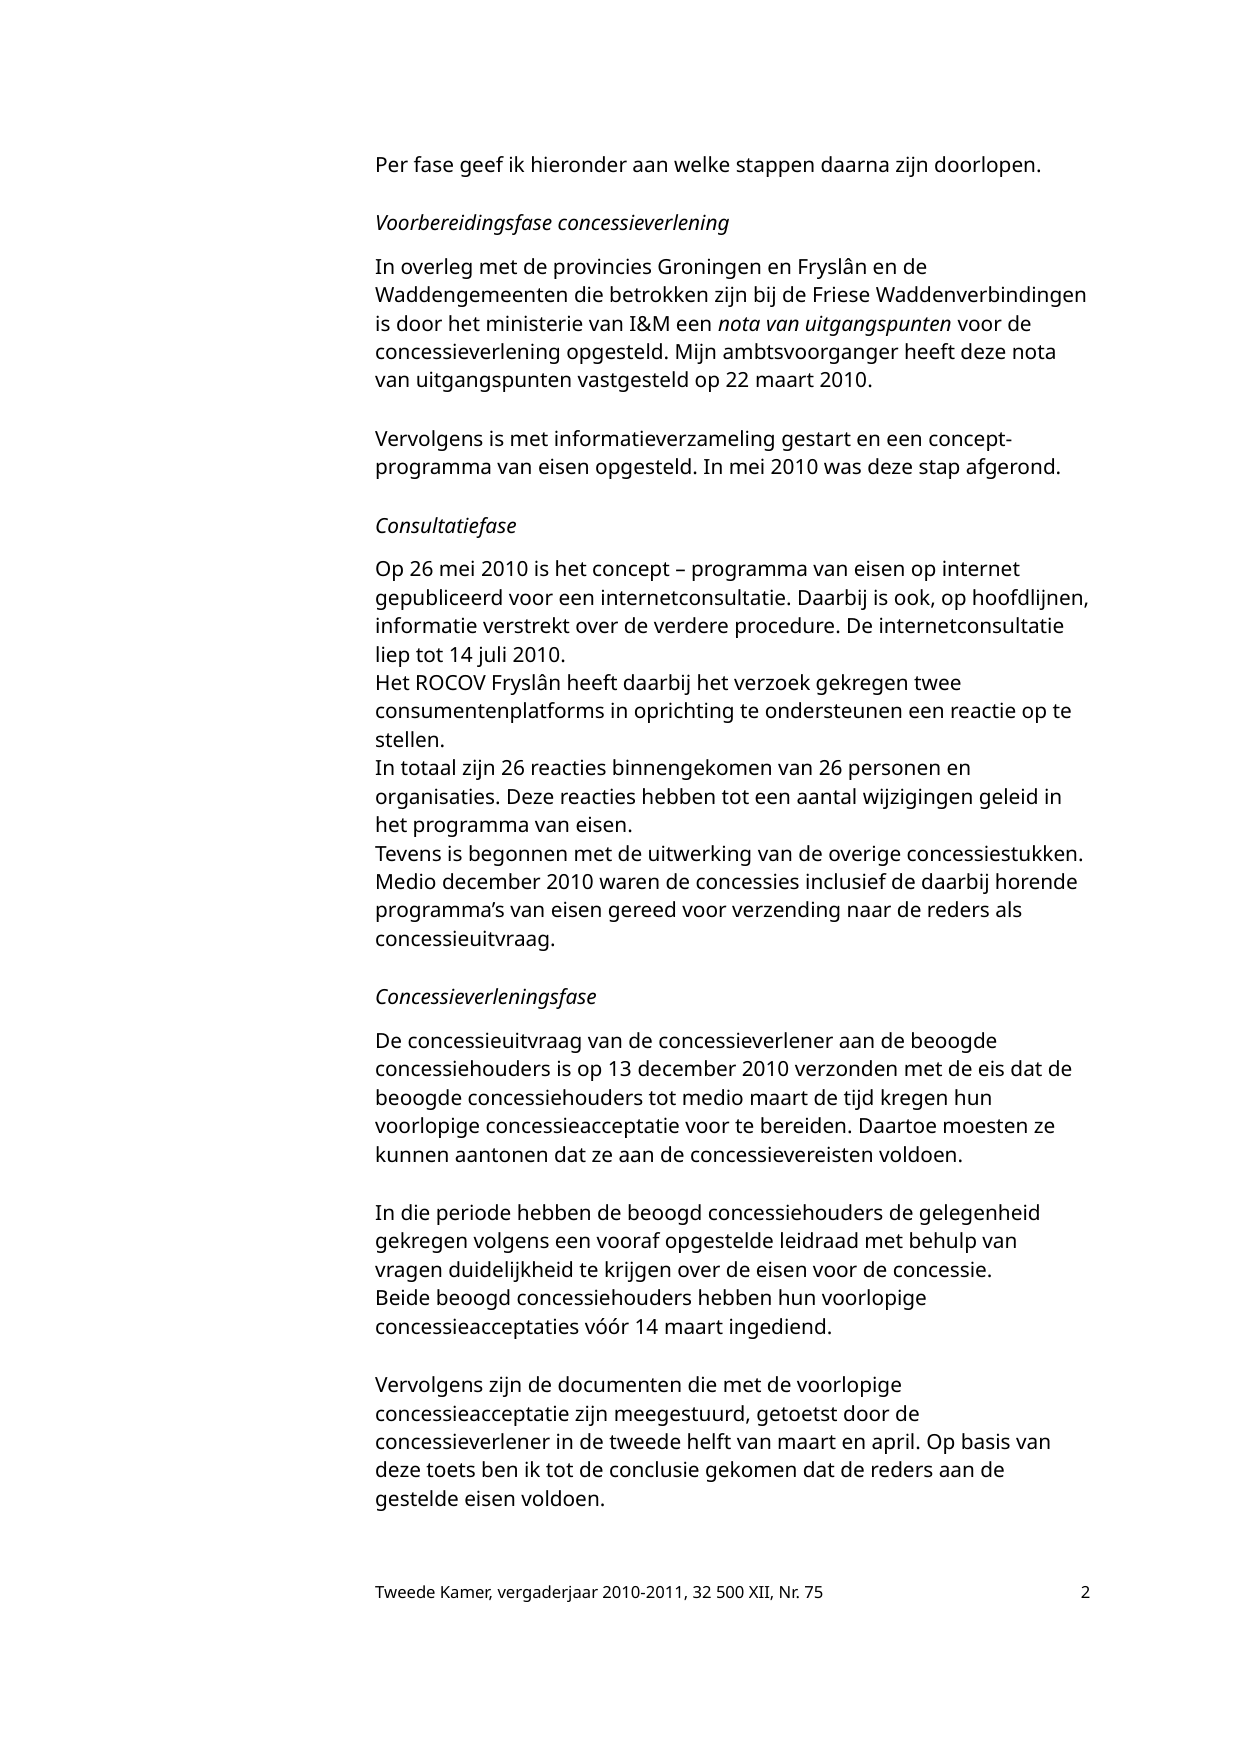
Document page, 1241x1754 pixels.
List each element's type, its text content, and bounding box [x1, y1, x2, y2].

text In totaal zijn 26 reacties binnengekomen van 26 personen en organisaties. Deze reacties hebben tot een aantal wijzigingen geleid in het programma van eisen. [375, 753, 1090, 839]
text Concessieverleningsfase [375, 982, 1090, 1011]
text Het ROCOV Fryslân heeft daarbij het verzoek gekregen twee consumentenplatforms in oprichting te ondersteunen een reactie op te stellen. [375, 668, 1090, 753]
text In die periode hebben de beoogd concessiehouders de gelegenheid gekregen volgens een vooraf opgestelde leidraad met behulp van vragen duidelijkheid te krijgen over de eisen voor de concessie. [375, 1198, 1090, 1283]
text Tevens is begonnen met de uitwerking van de overige concessiestukken. Medio december 2010 waren de concessies inclusief de daarbij horende programma’s van eisen gereed voor verzending naar de reders als concessieuitvraag. [375, 839, 1090, 952]
text Voorbereidingsfase concessieverlening [375, 208, 1090, 237]
text In overleg met de provincies Groningen en Fryslân en de Waddengemeenten die betrokken zijn bij de Friese Waddenverbindingen is door het ministerie van I&M een nota van uitgangspunten voor de concessieverlening opgesteld. Mijn ambtsvoorganger heeft deze nota van uitgangspunten vastgesteld op 22 maart 2010. [375, 252, 1090, 394]
text Vervolgens zijn de documenten die met de voorlopige concessieacceptatie zijn meegestuurd, getoetst door de concessieverlener in de tweede helft van maart en april. Op basis van deze toets ben ik tot de conclusie gekomen dat de reders aan de gestelde eisen voldoen. [375, 1370, 1090, 1512]
text De concessieuitvraag van de concessieverlener aan de beoogde concessiehouders is op 13 december 2010 verzonden met de eis dat de beoogde concessiehouders tot medio maart de tijd kregen hun voorlopige concessieacceptatie voor te bereiden. Daartoe moesten ze kunnen aantonen dat ze aan de concessievereisten voldoen. [375, 1026, 1090, 1168]
text Op 26 mei 2010 is het concept – programma van eisen op internet gepubliceerd voor een internetconsultatie. Daarbij is ook, op hoofdlijnen, informatie verstrekt over de verdere procedure. De internetconsultatie liep tot 14 juli 2010. [375, 554, 1090, 668]
text Consultatiefase [375, 511, 1090, 539]
text Beide beoogd concessiehouders hebben hun voorlopige concessieacceptaties vóór 14 maart ingediend. [375, 1283, 1090, 1340]
text Per fase geef ik hieronder aan welke stappen daarna zijn doorlopen. [375, 150, 1090, 178]
text Vervolgens is met informatieverzameling gestart en een concept- programma van eisen opgesteld. In mei 2010 was deze stap afgerond. [375, 424, 1090, 481]
